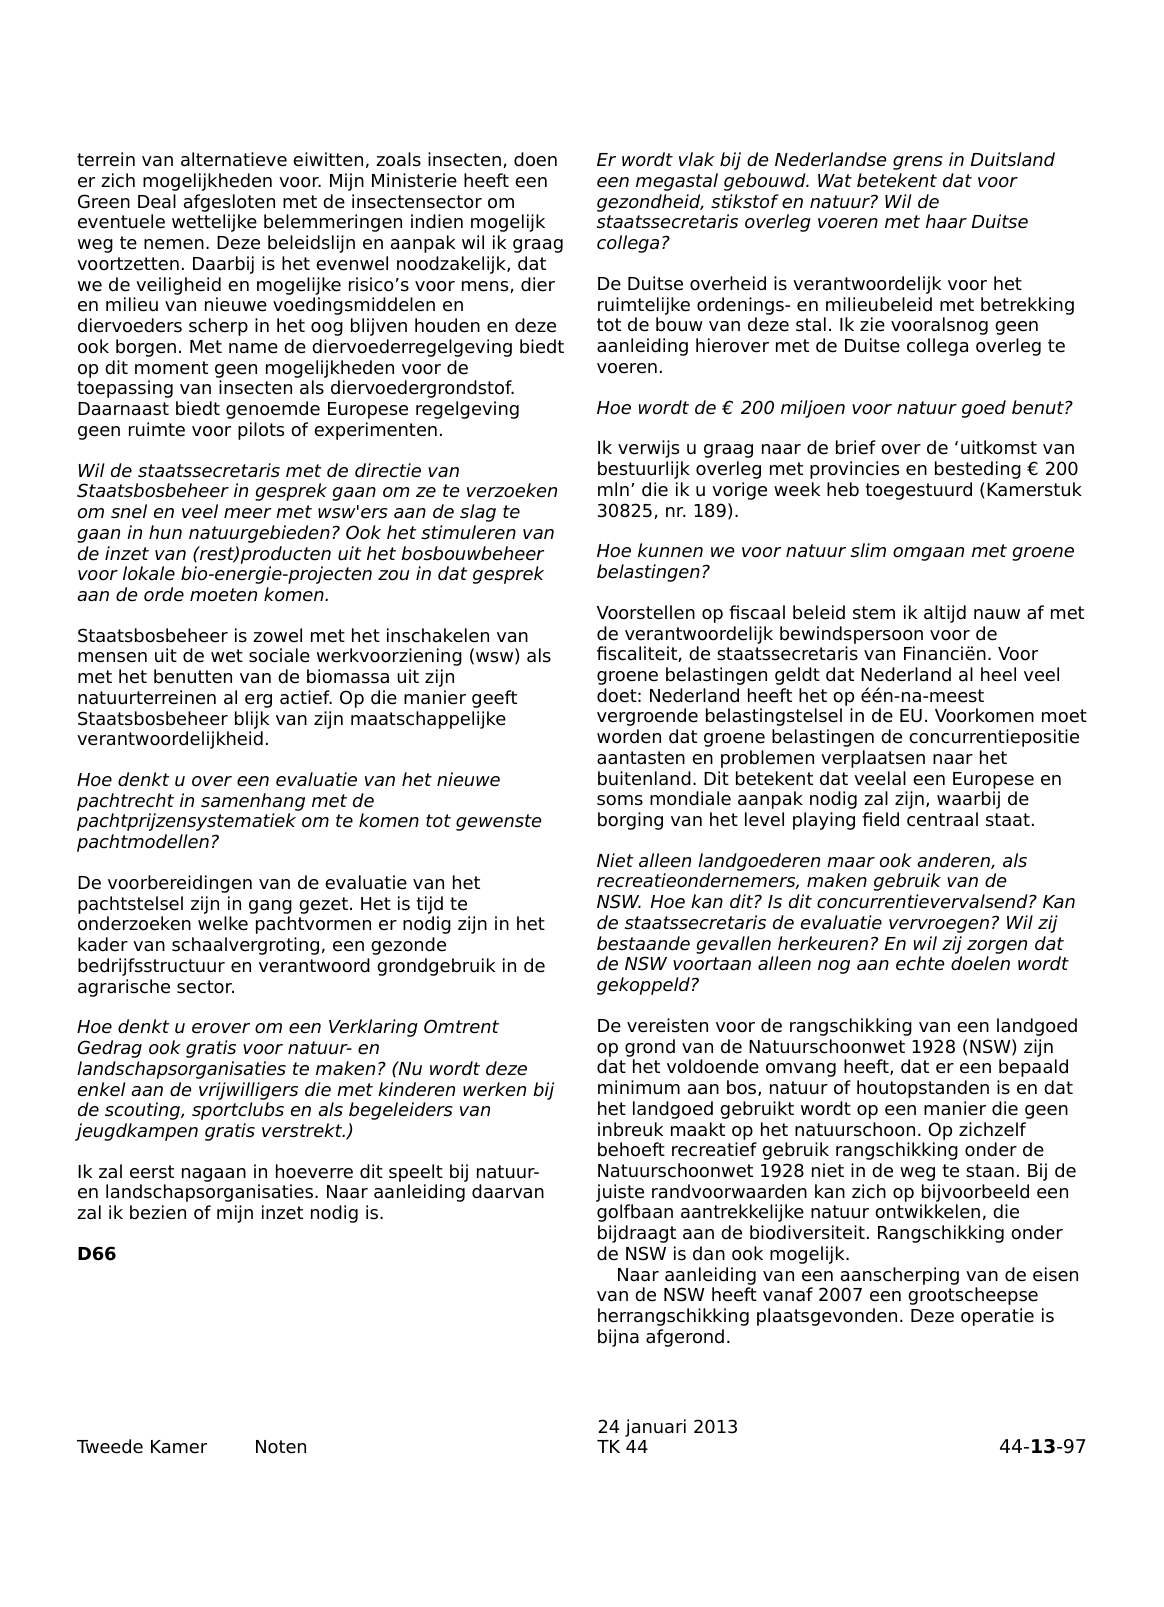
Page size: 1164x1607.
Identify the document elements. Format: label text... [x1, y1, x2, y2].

text Niet alleen landgoederen maar ook anderen, als recreatieondernemers, maken gebruik van de NSW. Hoe kan dit? Is dit concurrentievervalsend? Kan de staatssecretaris de evaluatie vervroegen? Wil zij bestaande gevallen herkeuren? En wil zij zorgen dat de NSW voortaan alleen nog aan echte doelen wordt gekoppeld? [596, 851, 1087, 996]
text Naar aanleiding van een aanscherping van de eisen van de NSW heeft vanaf 2007 een grootscheepse herrangschikking plaatsgevonden. Deze operatie is bijna afgerond. [596, 1264, 1087, 1347]
text Ik verwijs u graag naar de brief over de ‘uitkomst van bestuurlijk overleg met provincies en besteding € 200 mln’ die ik u vorige week heb toegestuurd (Kamerstuk 30825, nr. 189). [596, 438, 1087, 521]
text Staatsbosbeheer is zowel met het inschakelen van mensen uit de wet sociale werkvoorziening (wsw) als met het benutten van de biomassa uit zijn natuurterreinen al erg actief. Op die manier geeft Staatsbosbeheer blijk van zijn maatschappelijke verantwoordelijkheid. [77, 626, 567, 750]
text terrein van alternatieve eiwitten, zoals insecten, doen er zich mogelijkheden voor. Mijn Ministerie heeft een Green Deal afgesloten met de insectensector om eventuele wettelijke belemmeringen indien mogelijk weg te nemen. Deze beleidslijn en aanpak wil ik graag voortzetten. Daarbij is het evenwel noodzakelijk, dat we de veiligheid en mogelijke risico’s voor mens, dier en milieu van nieuwe voedingsmiddelen en diervoeders scherp in het oog blijven houden en deze ook borgen. Met name de diervoederregelgeving biedt op dit moment geen mogelijkheden voor de toepassing van insecten als diervoedergrondstof. Daarnaast biedt genoemde Europese regelgeving geen ruimte voor pilots of experimenten. [77, 150, 567, 440]
text D66 [77, 1244, 567, 1264]
text De Duitse overheid is verantwoordelijk voor het ruimtelijke ordenings- en milieubeleid met betrekking tot de bouw van deze stal. Ik zie vooralsnog geen aanleiding hierover met de Duitse collega overleg te voeren. [596, 274, 1087, 377]
text Hoe denkt u erover om een Verklaring Omtrent Gedrag ook gratis voor natuur- en landschapsorganisaties te maken? (Nu wordt deze enkel aan de vrijwilligers die met kinderen werken bij de scouting, sportclubs en als begeleiders van jeugdkampen gratis verstrekt.) [77, 1017, 567, 1142]
text Voorstellen op fiscaal beleid stem ik altijd nauw af met de verantwoordelijk bewindspersoon voor de fiscaliteit, de staatssecretaris van Financiën. Voor groene belastingen geldt dat Nederland al heel veel doet: Nederland heeft het op één-na-meest vergroende belastingstelsel in de EU. Voorkomen moet worden dat groene belastingen de concurrentiepositie aantasten en problemen verplaatsen naar het buitenland. Dit betekent dat veelal een Europese en soms mondiale aanpak nodig zal zijn, waarbij de borging van het level playing field centraal staat. [596, 603, 1087, 831]
text Er wordt vlak bij de Nederlandse grens in Duitsland een megastal gebouwd. Wat betekent dat voor gezondheid, stikstof en natuur? Wil de staatssecretaris overleg voeren met haar Duitse collega? [596, 150, 1087, 254]
text De voorbereidingen van de evaluatie van het pachtstelsel zijn in gang gezet. Het is tijd te onderzoeken welke pachtvormen er nodig zijn in het kader van schaalvergroting, een gezonde bedrijfsstructuur en verantwoord grondgebruik in de agrarische sector. [77, 873, 567, 997]
text Ik zal eerst nagaan in hoeverre dit speelt bij natuur- en landschapsorganisaties. Naar aanleiding daarvan zal ik bezien of mijn inzet nodig is. [77, 1162, 567, 1224]
text Hoe kunnen we voor natuur slim omgaan met groene belastingen? [596, 541, 1087, 583]
text Hoe wordt de € 200 miljoen voor natuur goed benut? [596, 397, 1087, 418]
text Wil de staatssecretaris met de directie van Staatsbosbeheer in gesprek gaan om ze te verzoeken om snel en veel meer met wsw'ers aan de slag te gaan in hun natuurgebieden? Ook het stimuleren van de inzet van (rest)producten uit het bosbouwbeheer voor lokale bio-energie-projecten zou in dat gesprek aan de orde moeten komen. [77, 460, 567, 606]
text Hoe denkt u over een evaluatie van het nieuwe pachtrecht in samenhang met de pachtprijzensystematiek om te komen tot gewenste pachtmodellen? [77, 770, 567, 853]
text De vereisten voor de rangschikking van een landgoed op grond van de Natuurschoonwet 1928 (NSW) zijn dat het voldoende omvang heeft, dat er een bepaald minimum aan bos, natuur of houtopstanden is en dat het landgoed gebruikt wordt op een manier die geen inbreuk maakt op het natuurschoon. Op zichzelf behoeft recreatief gebruik rangschikking onder de Natuurschoonwet 1928 niet in de weg te staan. Bij de juiste randvoorwaarden kan zich op bijvoorbeeld een golfbaan aantrekkelijke natuur ontwikkelen, die bijdraagt aan de biodiversiteit. Rangschikking onder de NSW is dan ook mogelijk. [596, 1016, 1087, 1264]
